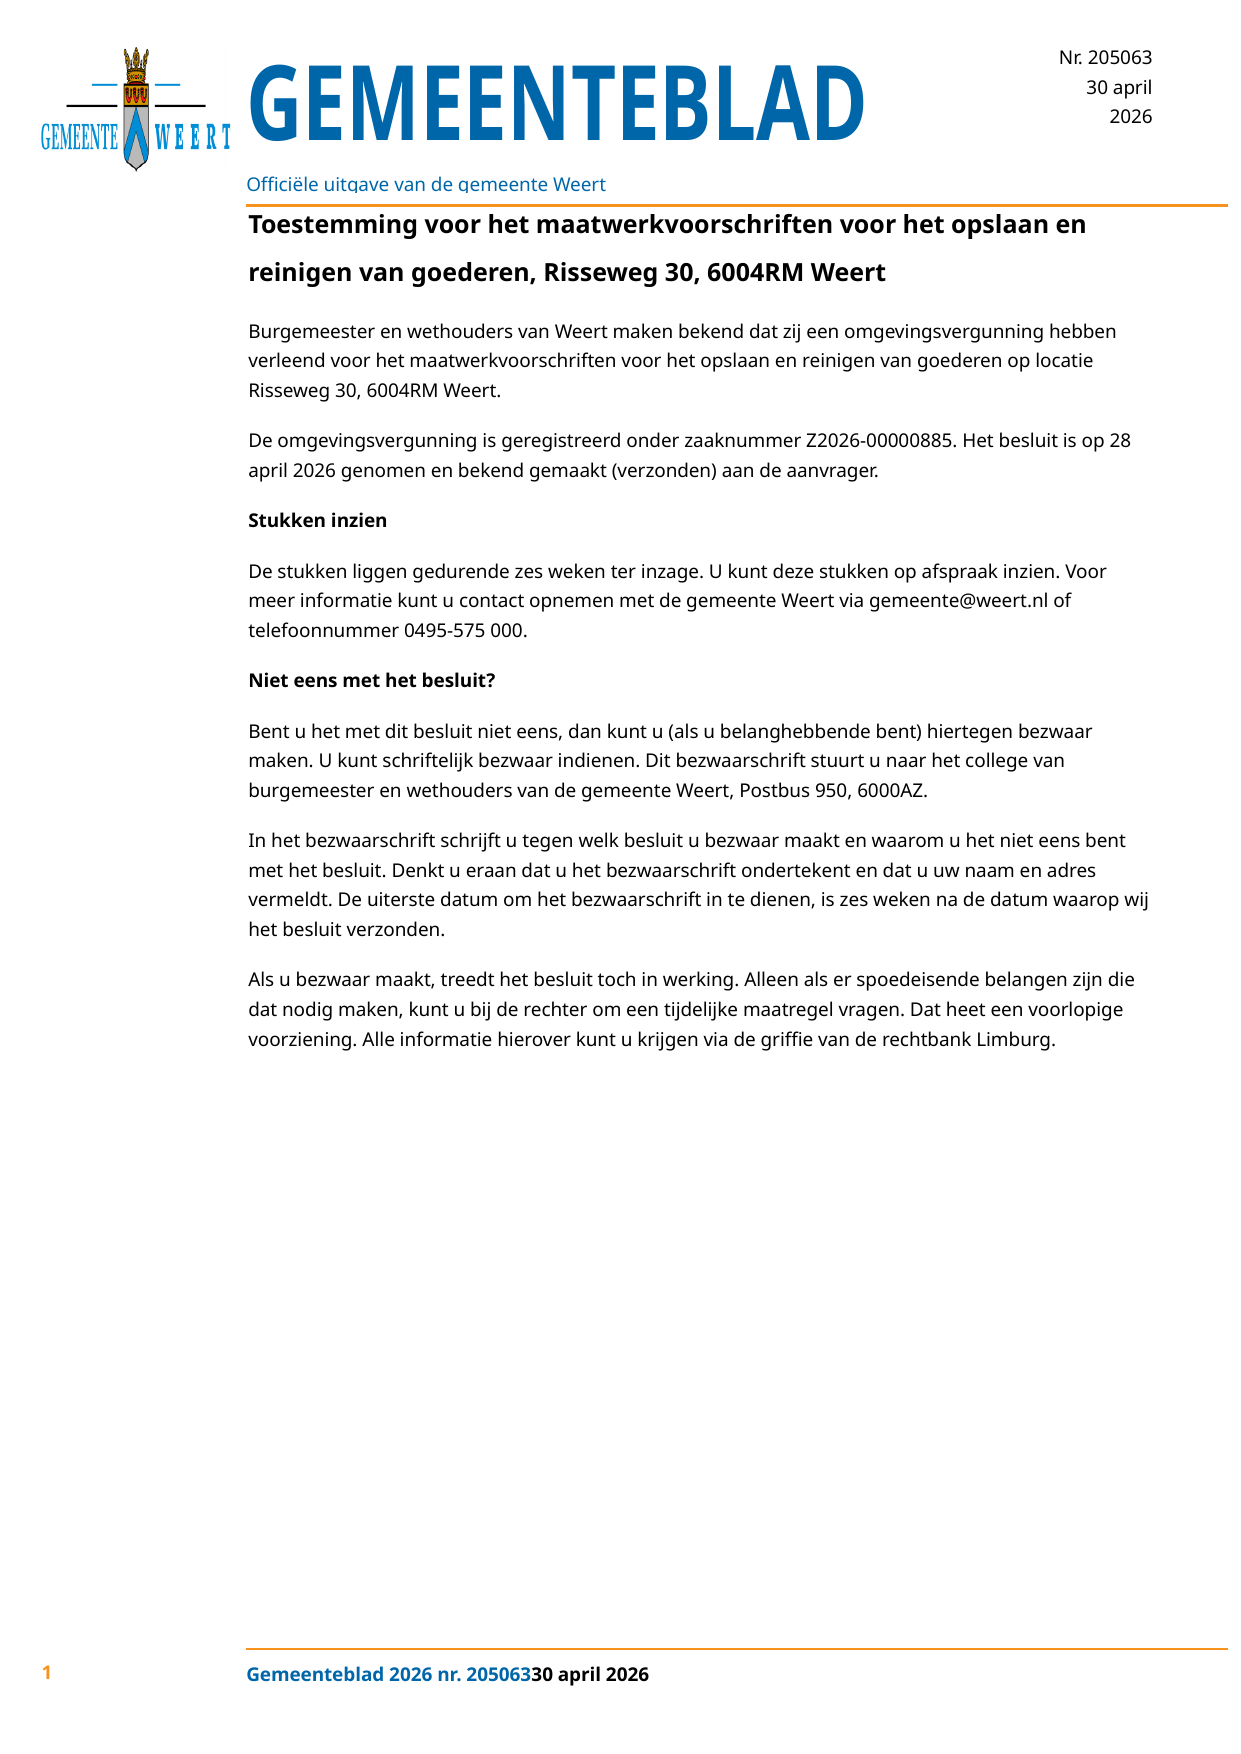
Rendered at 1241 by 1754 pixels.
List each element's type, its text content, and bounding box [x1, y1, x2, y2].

text Als u bezwaar maakt, treedt het besluit toch in werking. Alleen als er spoedeisende belangen zijn die dat nodig maken, kunt u bij de rechter om een tijdelijke maatregel vragen. Dat heet een voorlopige voorziening. Alle informatie hierover kunt u krijgen via de griffie van de rechtbank Limburg. [248, 967, 1152, 1052]
text Burgemeester en wethouders van Weert maken bekend dat zij een omgevingsvergunning hebben verleend voor het maatwerkvoorschriften voor het opslaan en reinigen van goederen op locatie Risseweg 30, 6004RM Weert. [248, 318, 1152, 403]
text Bent u het met dit besluit niet eens, dan kunt u (als u belanghebbende bent) hiertegen bezwaar maken. U kunt schriftelijk bezwaar indienen. Dit bezwaarschrift stuurt u naar het college van burgemeester en wethouders van de gemeente Weert, Postbus 950, 6000AZ. [248, 718, 1152, 803]
text De omgevingsvergunning is geregistreerd onder zaaknummer Z2026-00000885. Het besluit is op 28 april 2026 genomen en bekend gemaakt (verzonden) aan de aanvrager. [248, 427, 1152, 483]
text Niet eens met het besluit? [248, 667, 1152, 693]
text In het bezwaarschrift schrijft u tegen welk besluit u bezwaar maakt en waarom u het niet eens bent met het besluit. Denkt u eraan dat u het bezwaarschrift ondertekent en dat u uw naam en adres vermeldt. De uiterste datum om het bezwaarschrift in te dienen, is zes weken na de datum waarop wij het besluit verzonden. [248, 827, 1152, 942]
text De stukken liggen gedurende zes weken ter inzage. U kunt deze stukken op afspraak inzien. Voor meer informatie kunt u contact opnemen met de gemeente Weert via gemeente@weert.nl of telefoonnummer 0495-575 000. [248, 558, 1152, 643]
text Stukken inzien [248, 507, 1152, 533]
text Toestemming voor het maatwerkvoorschriften voor het opslaan en reinigen van goederen, Risseweg 30, 6004RM Weert [248, 207, 1152, 288]
picture [41, 47, 231, 172]
